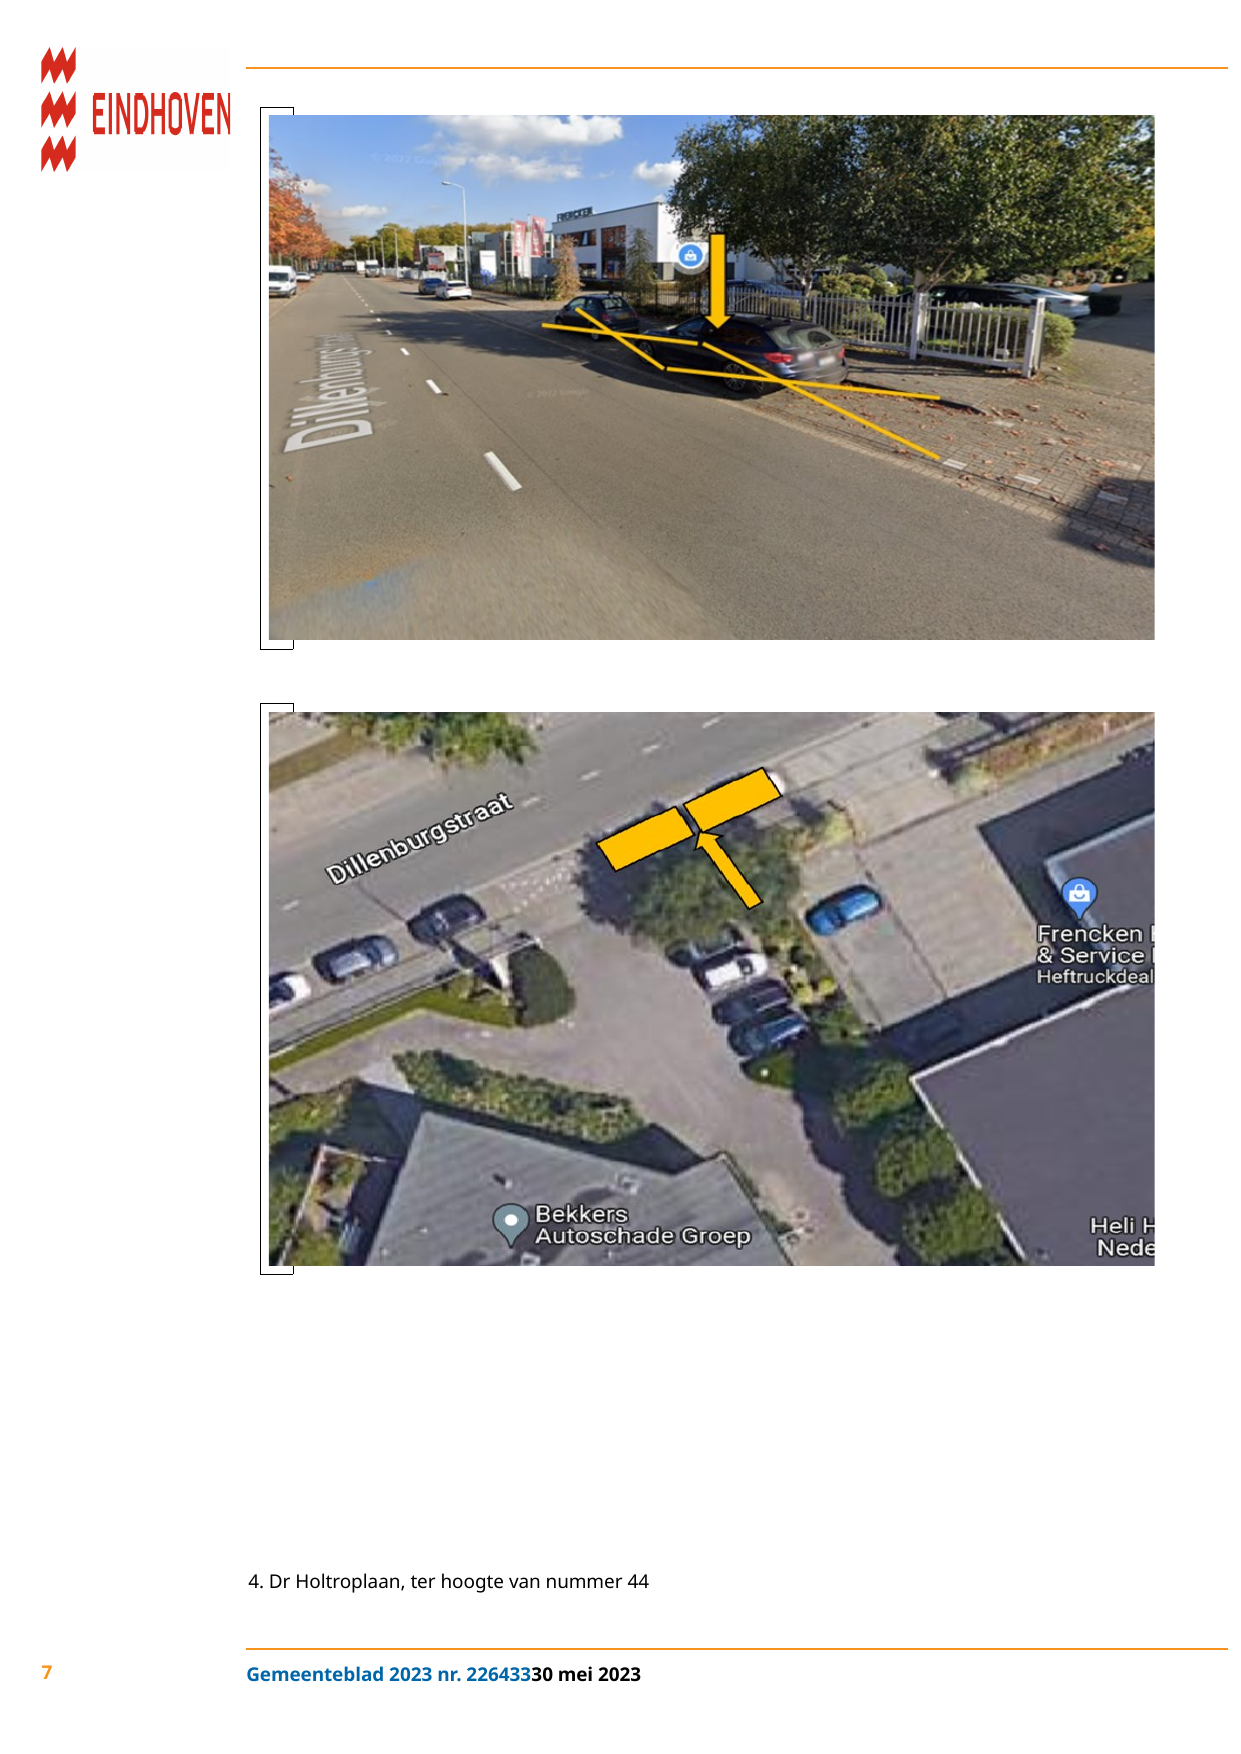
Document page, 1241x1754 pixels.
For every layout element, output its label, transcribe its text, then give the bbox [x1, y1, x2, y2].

picture [268, 712, 1155, 1266]
picture [41, 47, 231, 172]
picture [268, 115, 1155, 640]
text 4. Dr Holtroplaan, ter hoogte van nummer 44 [248, 1568, 1152, 1594]
